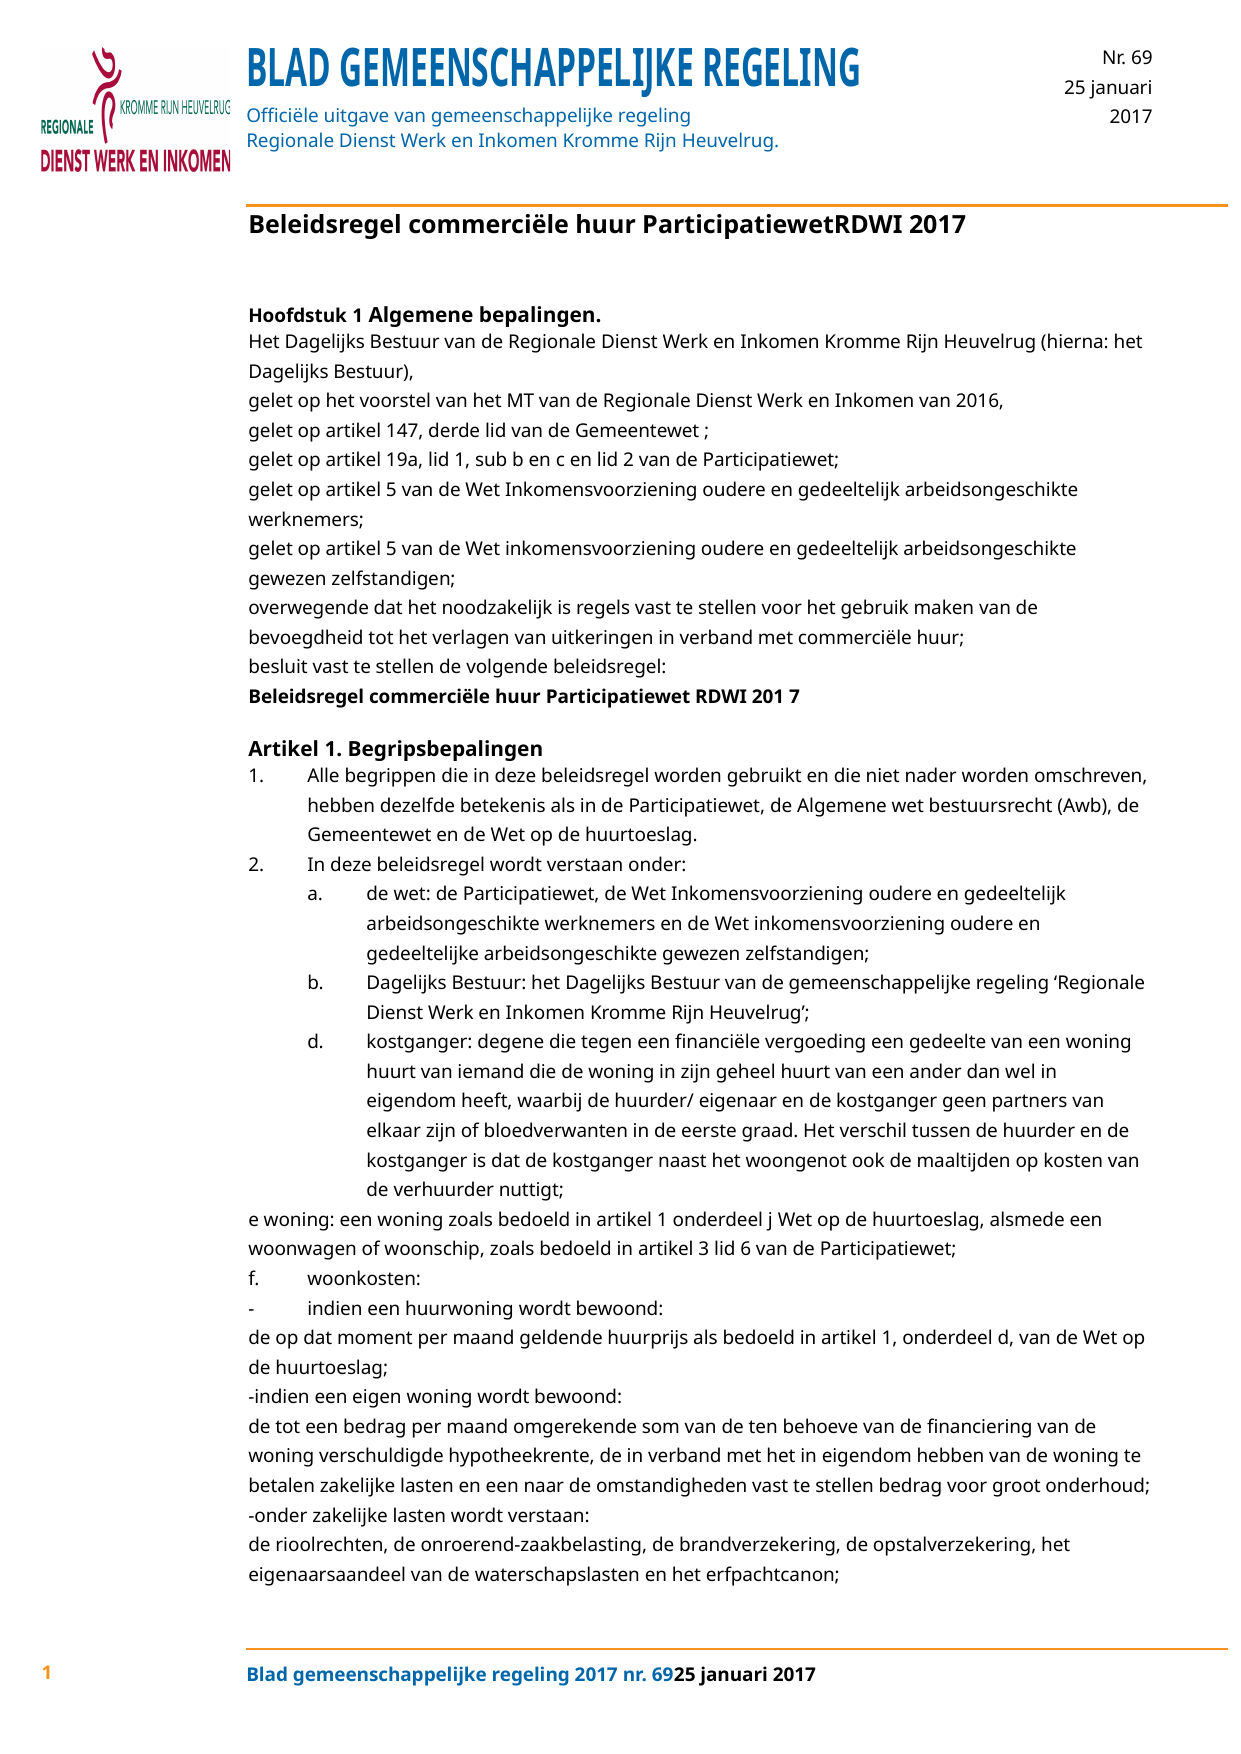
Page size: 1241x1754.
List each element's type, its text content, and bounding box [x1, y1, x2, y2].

text gelet op artikel 19a, lid 1, sub b en c en lid 2 van de Participatiewet; [248, 447, 1152, 472]
text Artikel 1. Begripsbepalingen [248, 734, 1152, 762]
list Alle begrippen die in deze beleidsregel worden gebruikt en die niet nader worden omschreven, hebben dezelfde betekenis als in de Participatiewet, de Algemene wet bestuursrecht (Awb), de Gemeentewet en de Wet op de huurtoeslag. [248, 762, 1152, 847]
text overwegende dat het noodzakelijk is regels vast te stellen voor het gebruik maken van de bevoegdheid tot het verlagen van uitkeringen in verband met commerciële huur; [248, 594, 1152, 650]
text Beleidsregel commerciële huur ParticipatiewetRDWI 2017 [248, 207, 1152, 241]
text Beleidsregel commerciële huur Participatiewet RDWI 201 7 [248, 683, 1152, 709]
text e woning: een woning zoals bedoeld in artikel 1 onderdeel j Wet op de huurtoeslag, alsmede een woonwagen of woonschip, zoals bedoeld in artikel 3 lid 6 van de Participatiewet; [248, 1206, 1152, 1261]
text gelet op artikel 5 van de Wet inkomensvoorziening oudere en gedeeltelijk arbeidsongeschikte gewezen zelfstandigen; [248, 535, 1152, 591]
list woonkosten: [248, 1265, 1152, 1291]
text Het Dagelijks Bestuur van de Regionale Dienst Werk en Inkomen Kromme Rijn Heuvelrug (hierna: het Dagelijks Bestuur), [248, 328, 1152, 384]
text de rioolrechten, de onroerend-zaakbelasting, de brandverzekering, de opstalverzekering, het eigenaarsaandeel van de waterschapslasten en het erfpachtcanon; [248, 1531, 1152, 1587]
text gelet op het voorstel van het MT van de Regionale Dienst Werk en Inkomen van 2016, [248, 387, 1152, 413]
text de op dat moment per maand geldende huurprijs als bedoeld in artikel 1, onderdeel d, van de Wet op de huurtoeslag; [248, 1324, 1152, 1379]
text -onder zakelijke lasten wordt verstaan: [248, 1502, 1152, 1527]
text Hoofdstuk 1 Algemene bepalingen. [248, 300, 1152, 328]
list In deze beleidsregel wordt verstaan onder: [248, 851, 1152, 877]
list indien een huurwoning wordt bewoond: [248, 1295, 1152, 1320]
picture [41, 47, 231, 172]
text gelet op artikel 5 van de Wet Inkomensvoorziening oudere en gedeeltelijk arbeidsongeschikte werknemers; [248, 476, 1152, 532]
text besluit vast te stellen de volgende beleidsregel: [248, 654, 1152, 679]
text -indien een eigen woning wordt bewoond: [248, 1383, 1152, 1409]
text de tot een bedrag per maand omgerekende som van de ten behoeve van de financiering van de woning verschuldigde hypotheekrente, de in verband met het in eigendom hebben van de woning te betalen zakelijke lasten en een naar de omstandigheden vast te stellen bedrag voor groot onderhoud; [248, 1413, 1152, 1498]
list Dagelijks Bestuur: het Dagelijks Bestuur van de gemeenschappelijke regeling ‘Regionale Dienst Werk en Inkomen Kromme Rijn Heuvelrug’; [307, 969, 1152, 1024]
list kostganger: degene die tegen een financiële vergoeding een gedeelte van een woning huurt van iemand die de woning in zijn geheel huurt van een ander dan wel in eigendom heeft, waarbij de huurder/ eigenaar en de kostganger geen partners van elkaar zijn of bloedverwanten in de eerste graad. Het verschil tussen de huurder en de kostganger is dat de kostganger naast het woongenot ook de maaltijden op kosten van de verhuurder nuttigt; [307, 1028, 1152, 1202]
list de wet: de Participatiewet, de Wet Inkomensvoorziening oudere en gedeeltelijk arbeidsongeschikte werknemers en de Wet inkomensvoorziening oudere en gedeeltelijke arbeidsongeschikte gewezen zelfstandigen; [307, 881, 1152, 965]
text gelet op artikel 147, derde lid van de Gemeentewet ; [248, 417, 1152, 443]
